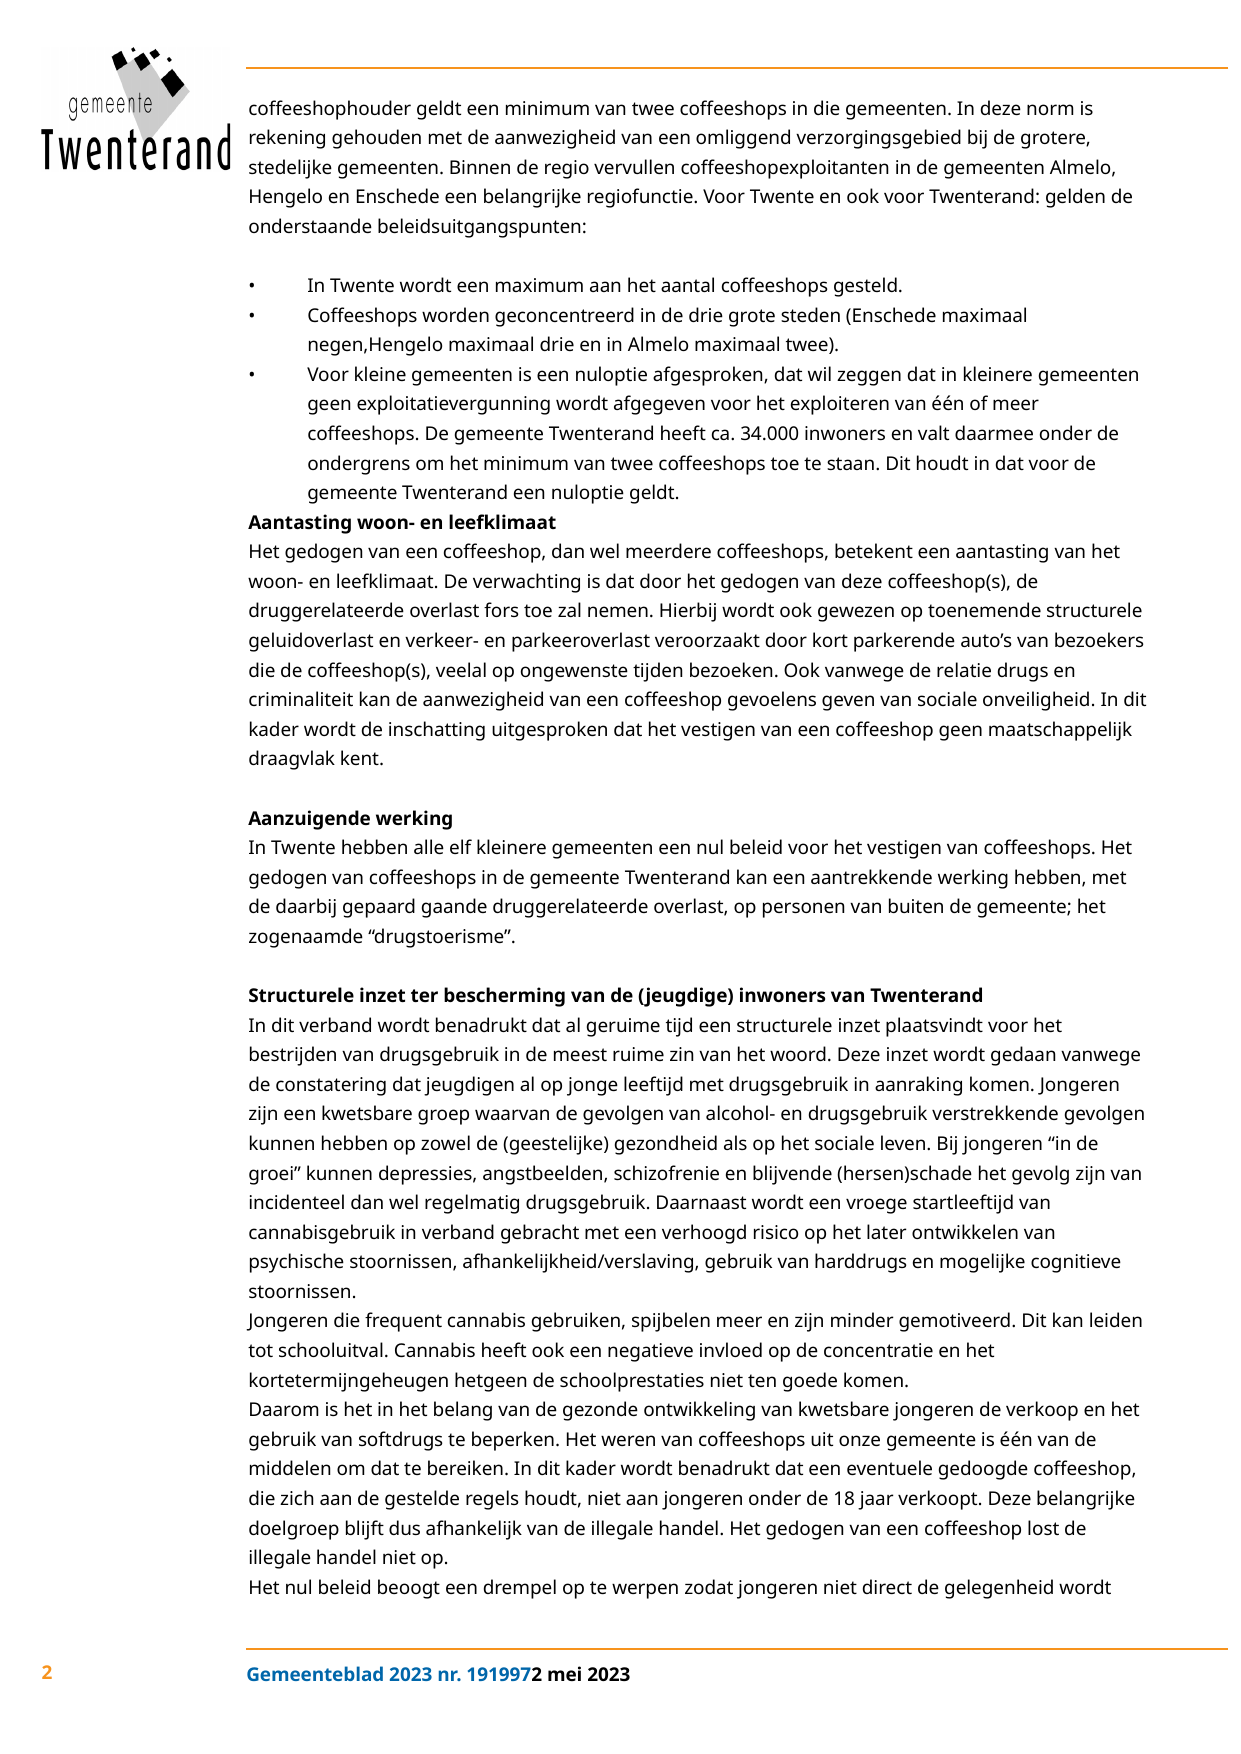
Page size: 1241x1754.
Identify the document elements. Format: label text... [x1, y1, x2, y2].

picture [41, 47, 231, 172]
text Structurele inzet ter bescherming van de (jeugdige) inwoners van Twenterand [248, 982, 1152, 1008]
text Het nul beleid beoogt een drempel op te werpen zodat jongeren niet direct de gelegenheid wordt [248, 1574, 1152, 1600]
list Voor kleine gemeenten is een nuloptie afgesproken, dat wil zeggen dat in kleinere gemeenten geen exploitatievergunning wordt afgegeven voor het exploiteren van één of meer coffeeshops. De gemeente Twenterand heeft ca. 34.000 inwoners en valt daarmee onder de ondergrens om het minimum van twee coffeeshops toe te staan. Dit houdt in dat voor de gemeente Twenterand een nuloptie geldt. [248, 361, 1152, 505]
text Daarom is het in het belang van de gezonde ontwikkeling van kwetsbare jongeren de verkoop en het gebruik van softdrugs te beperken. Het weren van coffeeshops uit onze gemeente is één van de middelen om dat te bereiken. In dit kader wordt benadrukt dat een eventuele gedoogde coffeeshop, die zich aan de gestelde regels houdt, niet aan jongeren onder de 18 jaar verkoopt. Deze belangrijke doelgroep blijft dus afhankelijk van de illegale handel. Het gedogen van een coffeeshop lost de illegale handel niet op. [248, 1396, 1152, 1570]
text Jongeren die frequent cannabis gebruiken, spijbelen meer en zijn minder gemotiveerd. Dit kan leiden tot schooluitval. Cannabis heeft ook een negatieve invloed op de concentratie en het kortetermijngeheugen hetgeen de schoolprestaties niet ten goede komen. [248, 1308, 1152, 1393]
text In dit verband wordt benadrukt dat al geruime tijd een structurele inzet plaatsvindt voor het bestrijden van drugsgebruik in de meest ruime zin van het woord. Deze inzet wordt gedaan vanwege de constatering dat jeugdigen al op jonge leeftijd met drugsgebruik in aanraking komen. Jongeren zijn een kwetsbare groep waarvan de gevolgen van alcohol- en drugsgebruik verstrekkende gevolgen kunnen hebben op zowel de (geestelijke) gezondheid als op het sociale leven. Bij jongeren “in de groei” kunnen depressies, angstbeelden, schizofrenie en blijvende (hersen)schade het gevolg zijn van incidenteel dan wel regelmatig drugsgebruik. Daarnaast wordt een vroege startleeftijd van cannabisgebruik in verband gebracht met een verhoogd risico op het later ontwikkelen van psychische stoornissen, afhankelijkheid/verslaving, gebruik van harddrugs en mogelijke cognitieve stoornissen. [248, 1012, 1152, 1304]
text In Twente hebben alle elf kleinere gemeenten een nul beleid voor het vestigen van coffeeshops. Het gedogen van coffeeshops in de gemeente Twenterand kan een aantrekkende werking hebben, met de daarbij gepaard gaande druggerelateerde overlast, op personen van buiten de gemeente; het zogenaamde “drugstoerisme”. [248, 834, 1152, 949]
text Aanzuigende werking [248, 805, 1152, 831]
text Aantasting woon- en leefklimaat [248, 509, 1152, 535]
list Coffeeshops worden geconcentreerd in de drie grote steden (Enschede maximaal negen,Hengelo maximaal drie en in Almelo maximaal twee). [248, 302, 1152, 357]
list In Twente wordt een maximum aan het aantal coffeeshops gesteld. [248, 272, 1152, 298]
text coffeeshophouder geldt een minimum van twee coffeeshops in die gemeenten. In deze norm is rekening gehouden met de aanwezigheid van een omliggend verzorgingsgebied bij de grotere, stedelijke gemeenten. Binnen de regio vervullen coffeeshopexploitanten in de gemeenten Almelo, Hengelo en Enschede een belangrijke regiofunctie. Voor Twente en ook voor Twenterand: gelden de onderstaande beleidsuitgangspunten: [248, 95, 1152, 239]
text Het gedogen van een coffeeshop, dan wel meerdere coffeeshops, betekent een aantasting van het woon- en leefklimaat. De verwachting is dat door het gedogen van deze coffeeshop(s), de druggerelateerde overlast fors toe zal nemen. Hierbij wordt ook gewezen op toenemende structurele geluidoverlast en verkeer- en parkeeroverlast veroorzaakt door kort parkerende auto’s van bezoekers die de coffeeshop(s), veelal op ongewenste tijden bezoeken. Ook vanwege de relatie drugs en criminaliteit kan de aanwezigheid van een coffeeshop gevoelens geven van sociale onveiligheid. In dit kader wordt de inschatting uitgesproken dat het vestigen van een coffeeshop geen maatschappelijk draagvlak kent. [248, 538, 1152, 771]
